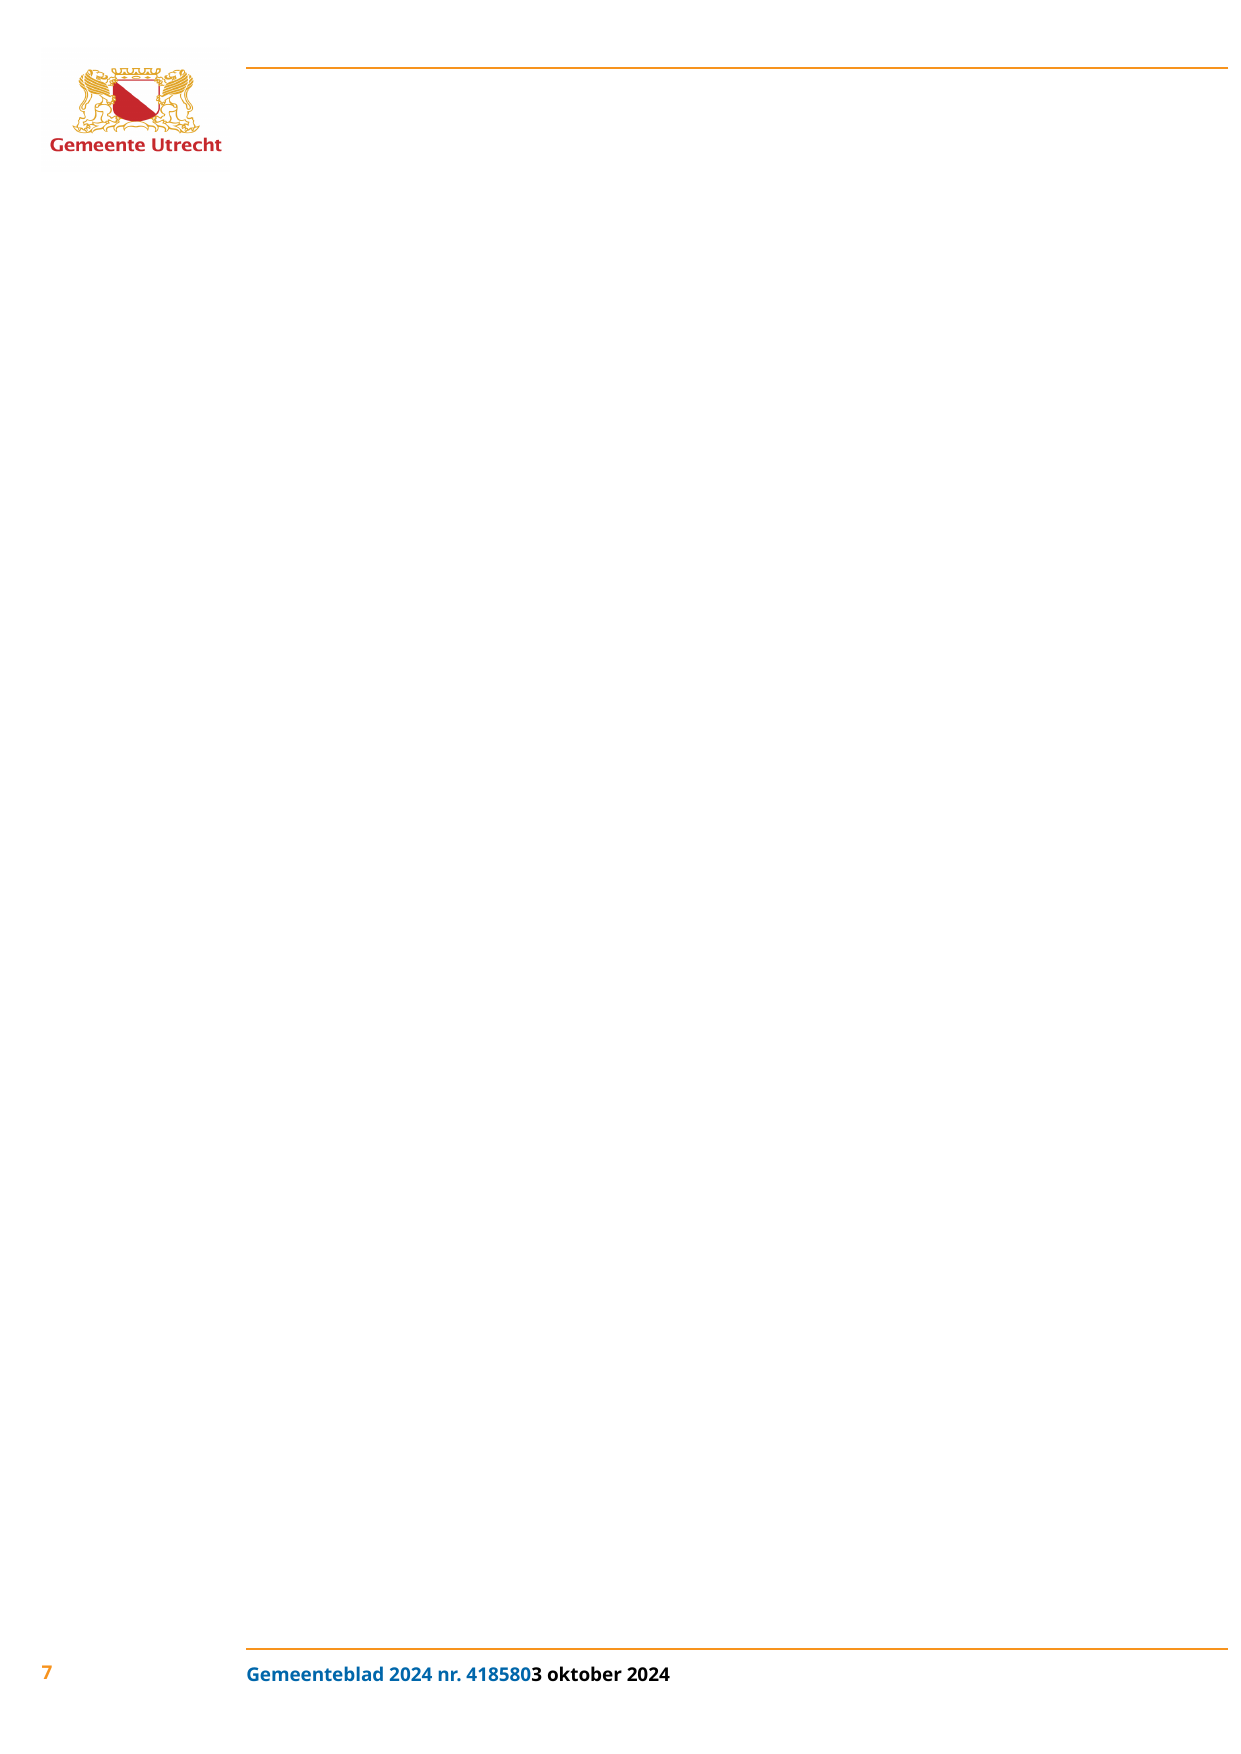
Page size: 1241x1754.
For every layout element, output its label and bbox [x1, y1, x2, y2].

picture [41, 47, 231, 172]
